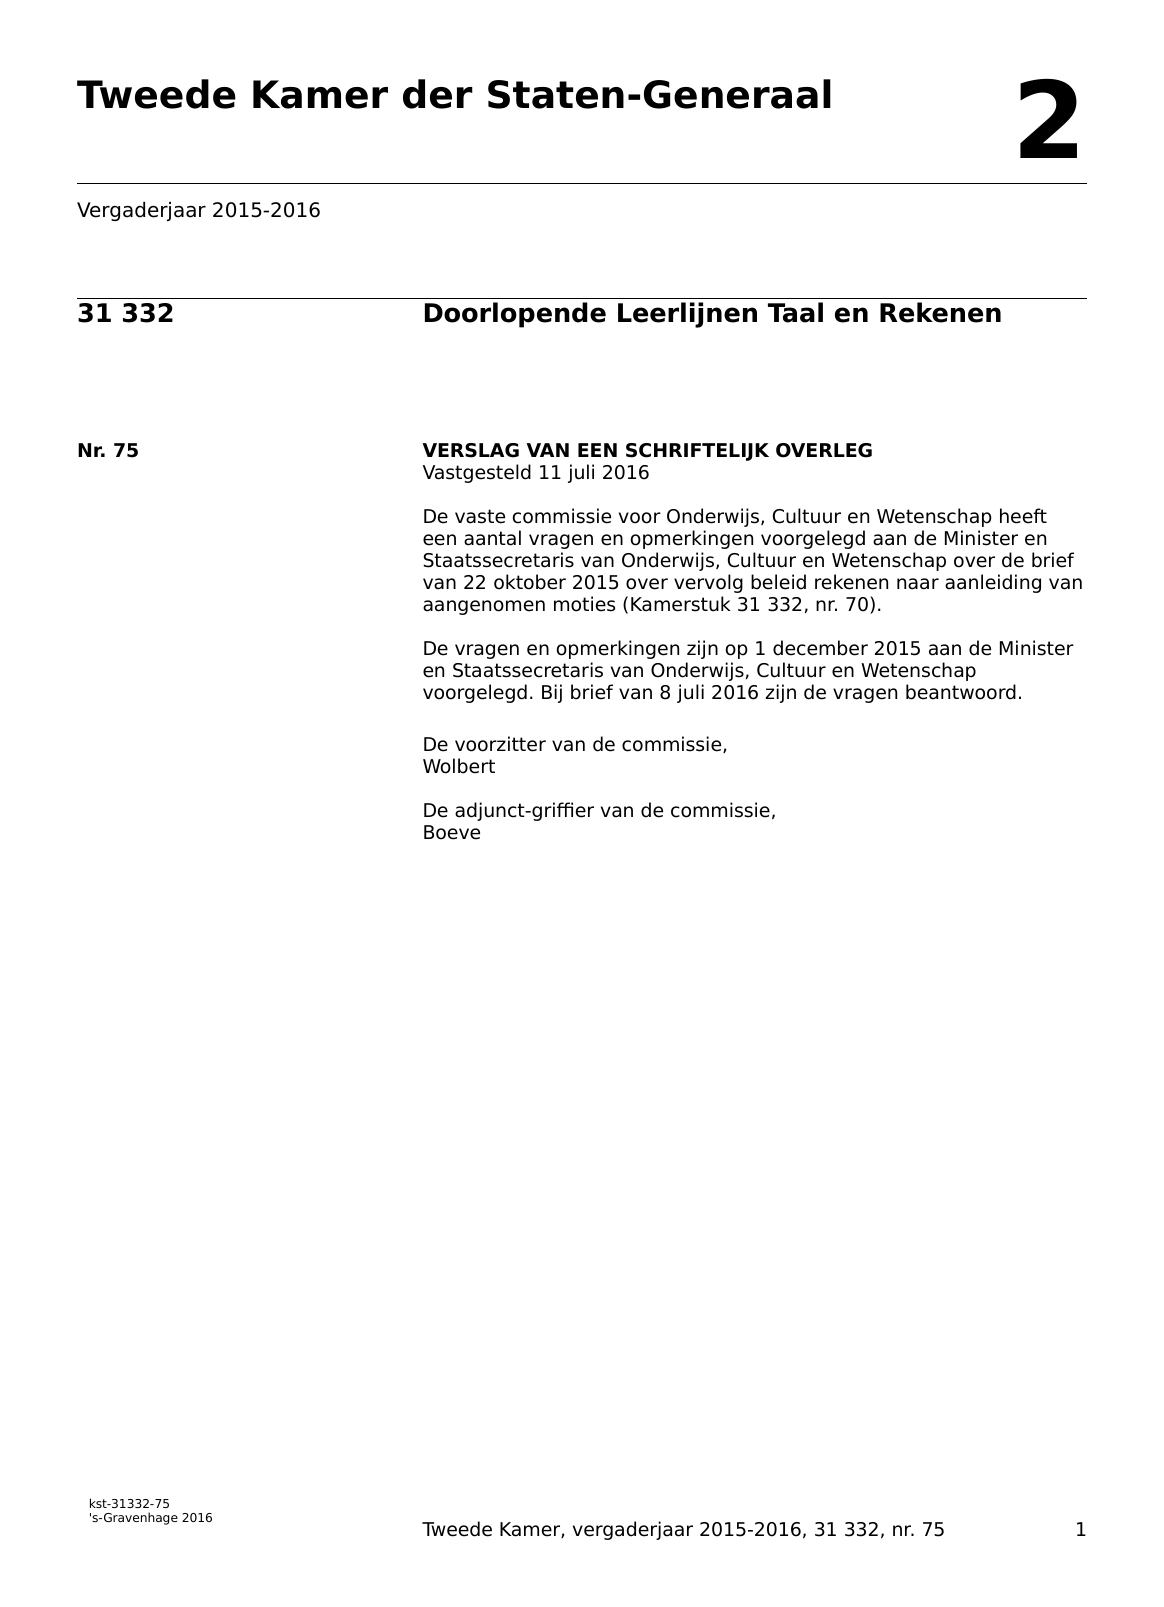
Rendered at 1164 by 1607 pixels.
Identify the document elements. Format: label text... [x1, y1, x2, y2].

subtitle 31 332 Doorlopende Leerlijnen Taal en Rekenen [77, 299, 1087, 329]
text De adjunct-griffier van de commissie, Boeve [422, 800, 1087, 844]
text kst-31332-75 [88, 1497, 323, 1511]
text Vastgesteld 11 juli 2016 [422, 462, 1087, 484]
table_header Tweede Kamer der Staten-Generaal [77, 59, 886, 183]
text De vaste commissie voor Onderwijs, Cultuur en Wetenschap heeft een aantal vragen en opmerkingen voorgelegd aan de Minister en Staatssecretaris van Onderwijs, Cultuur en Wetenschap over de brief van 22 oktober 2015 over vervolg beleid rekenen naar aanleiding van aangenomen moties (Kamerstuk 31 332, nr. 70). [422, 506, 1087, 616]
text De vragen en opmerkingen zijn op 1 december 2015 aan de Minister en Staatssecretaris van Onderwijs, Cultuur en Wetenschap voorgelegd. Bij brief van 8 juli 2016 zijn de vragen beantwoord. [422, 638, 1087, 704]
table_header 2 [886, 59, 1087, 183]
subtitle Nr. 75 VERSLAG VAN EEN SCHRIFTELIJK OVERLEG [77, 440, 1087, 462]
text 's-Gravenhage 2016 [88, 1511, 323, 1525]
text De voorzitter van de commissie, Wolbert [422, 734, 1087, 778]
table_cell Vergaderjaar 2015-2016 [77, 184, 1087, 298]
